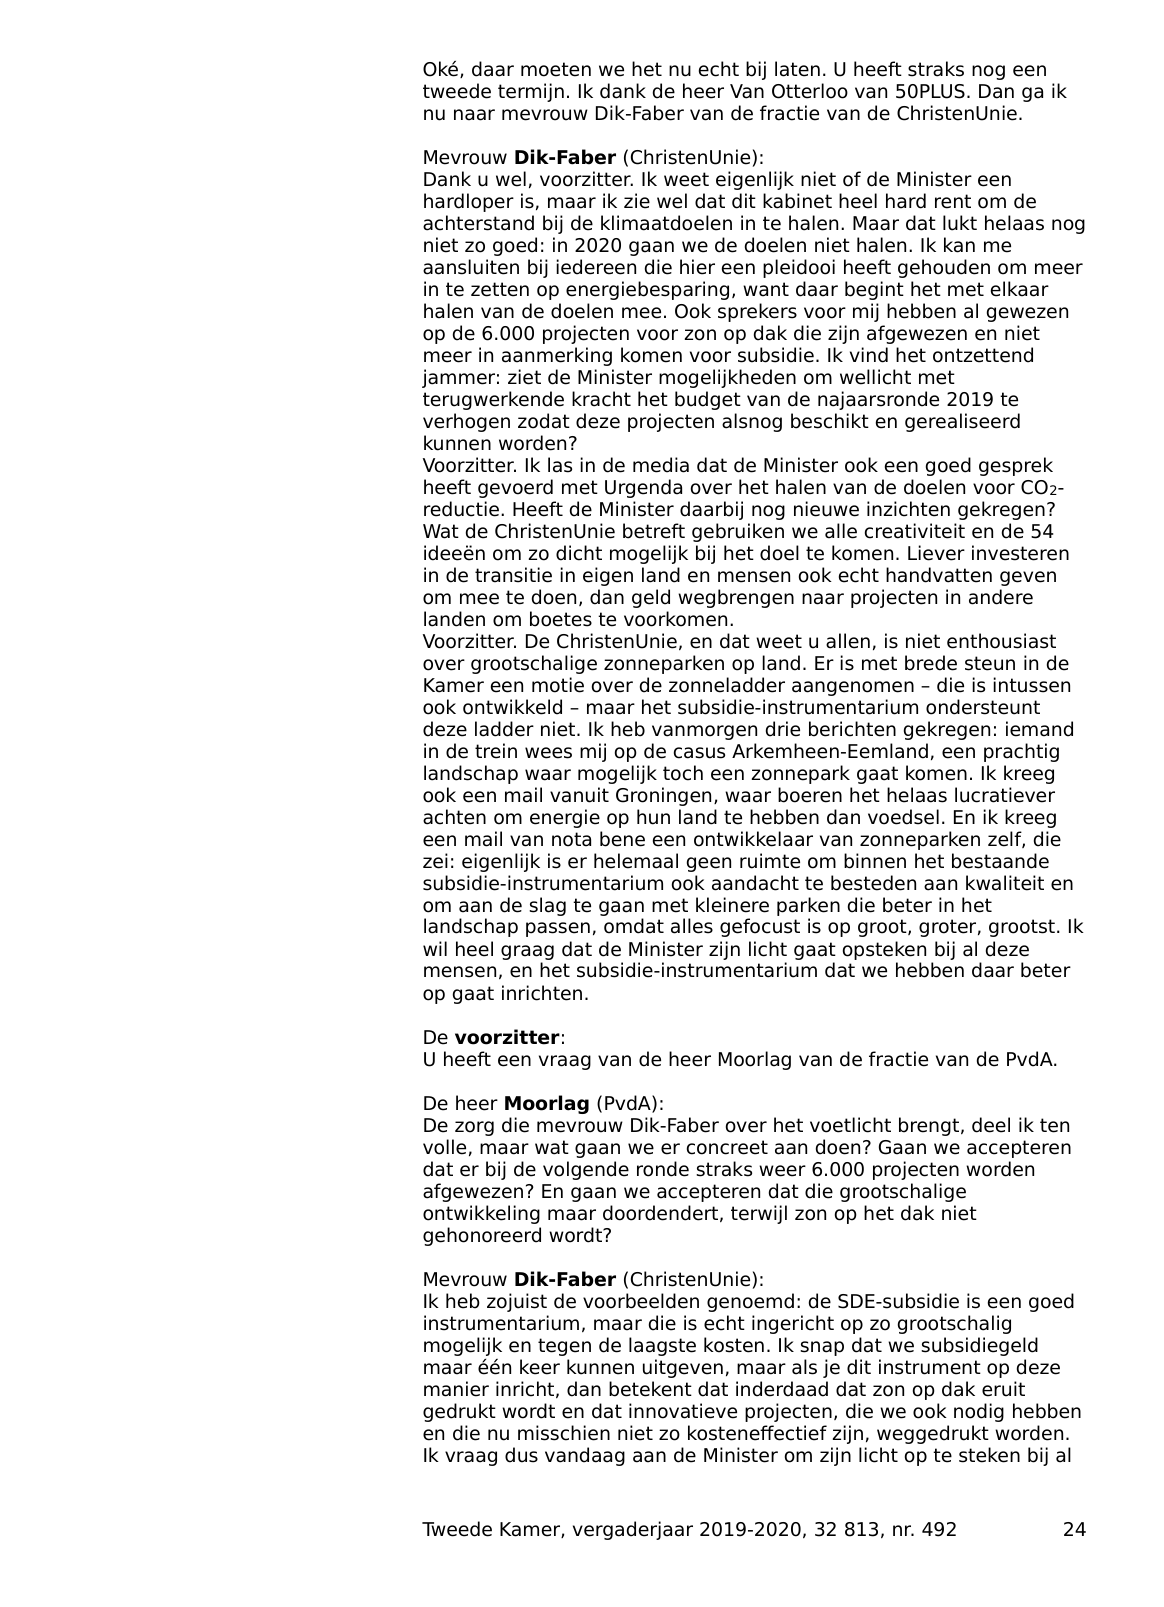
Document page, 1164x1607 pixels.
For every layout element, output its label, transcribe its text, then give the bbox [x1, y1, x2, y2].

text U heeft een vraag van de heer Moorlag van de fractie van de PvdA. [422, 1048, 1087, 1071]
text De voorzitter: [422, 1027, 1087, 1048]
text Mevrouw Dik-Faber (ChristenUnie): [422, 1269, 1087, 1291]
text Voorzitter. De ChristenUnie, en dat weet u allen, is niet enthousiast over grootschalige zonneparken op land. Er is met brede steun in de Kamer een motie over de zonneladder aangenomen – die is intussen ook ontwikkeld – maar het subsidie-instrumentarium ondersteunt deze ladder niet. Ik heb vanmorgen drie berichten gekregen: iemand in de trein wees mij op de casus Arkemheen-Eemland, een prachtig landschap waar mogelijk toch een zonnepark gaat komen. Ik kreeg ook een mail vanuit Groningen, waar boeren het helaas lucratiever achten om energie op hun land te hebben dan voedsel. En ik kreeg een mail van nota bene een ontwikkelaar van zonneparken zelf, die zei: eigenlijk is er helemaal geen ruimte om binnen het bestaande subsidie-instrumentarium ook aandacht te besteden aan kwaliteit en om aan de slag te gaan met kleinere parken die beter in het landschap passen, omdat alles gefocust is op groot, groter, grootst. Ik wil heel graag dat de Minister zijn licht gaat opsteken bij al deze mensen, en het subsidie-instrumentarium dat we hebben daar beter op gaat inrichten. [422, 631, 1087, 1004]
text Mevrouw Dik-Faber (ChristenUnie): [422, 147, 1087, 169]
text Ik heb zojuist de voorbeelden genoemd: de SDE-subsidie is een goed instrumentarium, maar die is echt ingericht op zo grootschalig mogelijk en tegen de laagste kosten. Ik snap dat we subsidiegeld maar één keer kunnen uitgeven, maar als je dit instrument op deze manier inricht, dan betekent dat inderdaad dat zon op dak eruit gedrukt wordt en dat innovatieve projecten, die we ook nodig hebben en die nu misschien niet zo kosteneffectief zijn, weggedrukt worden. Ik vraag dus vandaag aan de Minister om zijn licht op te steken bij al [422, 1291, 1087, 1467]
text Voorzitter. Ik las in de media dat de Minister ook een goed gesprek heeft gevoerd met Urgenda over het halen van de doelen voor CO2-reductie. Heeft de Minister daarbij nog nieuwe inzichten gekregen? Wat de ChristenUnie betreft gebruiken we alle creativiteit en de 54 ideeën om zo dicht mogelijk bij het doel te komen. Liever investeren in de transitie in eigen land en mensen ook echt handvatten geven om mee te doen, dan geld wegbrengen naar projecten in andere landen om boetes te voorkomen. [422, 455, 1087, 631]
text Dank u wel, voorzitter. Ik weet eigenlijk niet of de Minister een hardloper is, maar ik zie wel dat dit kabinet heel hard rent om de achterstand bij de klimaatdoelen in te halen. Maar dat lukt helaas nog niet zo goed: in 2020 gaan we de doelen niet halen. Ik kan me aansluiten bij iedereen die hier een pleidooi heeft gehouden om meer in te zetten op energiebesparing, want daar begint het met elkaar halen van de doelen mee. Ook sprekers voor mij hebben al gewezen op de 6.000 projecten voor zon op dak die zijn afgewezen en niet meer in aanmerking komen voor subsidie. Ik vind het ontzettend jammer: ziet de Minister mogelijkheden om wellicht met terugwerkende kracht het budget van de najaarsronde 2019 te verhogen zodat deze projecten alsnog beschikt en gerealiseerd kunnen worden? [422, 169, 1087, 455]
text De heer Moorlag (PvdA): [422, 1093, 1087, 1115]
text Oké, daar moeten we het nu echt bij laten. U heeft straks nog een tweede termijn. Ik dank de heer Van Otterloo van 50PLUS. Dan ga ik nu naar mevrouw Dik-Faber van de fractie van de ChristenUnie. [422, 59, 1087, 125]
text De zorg die mevrouw Dik-Faber over het voetlicht brengt, deel ik ten volle, maar wat gaan we er concreet aan doen? Gaan we accepteren dat er bij de volgende ronde straks weer 6.000 projecten worden afgewezen? En gaan we accepteren dat die grootschalige ontwikkeling maar doordendert, terwijl zon op het dak niet gehonoreerd wordt? [422, 1115, 1087, 1247]
